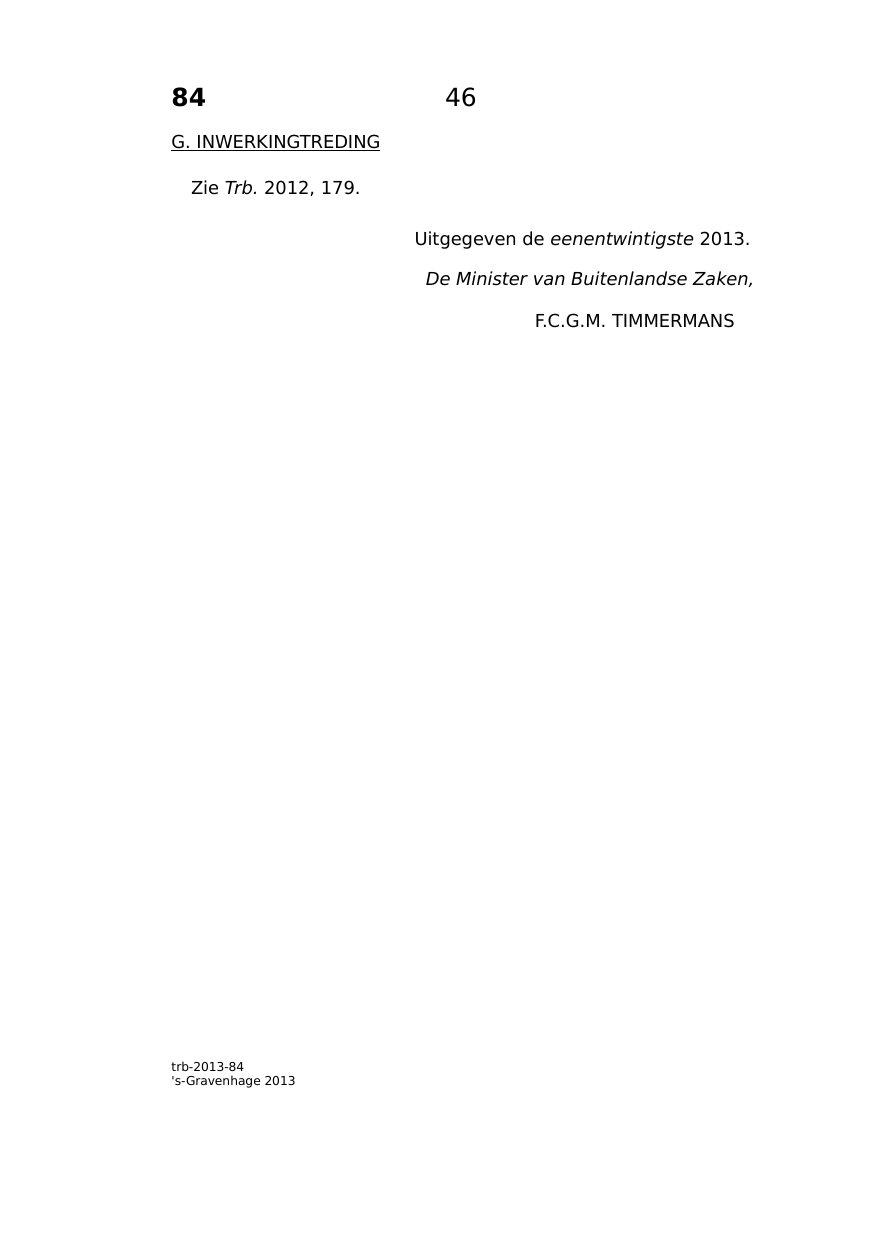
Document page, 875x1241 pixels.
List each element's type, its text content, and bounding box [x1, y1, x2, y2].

text trb-2013-84 [171, 1060, 405, 1074]
text Uitgegeven de eenentwintigste 2013. [171, 228, 756, 249]
text 's-Gravenhage 2013 [171, 1074, 405, 1088]
text Zie Trb. 2012, 179. [171, 178, 756, 198]
text De Minister van Buitenlandse Zaken, F.C.G.M. TIMMERMANS [171, 269, 756, 331]
subtitle G. INWERKINGTREDING [171, 132, 756, 153]
